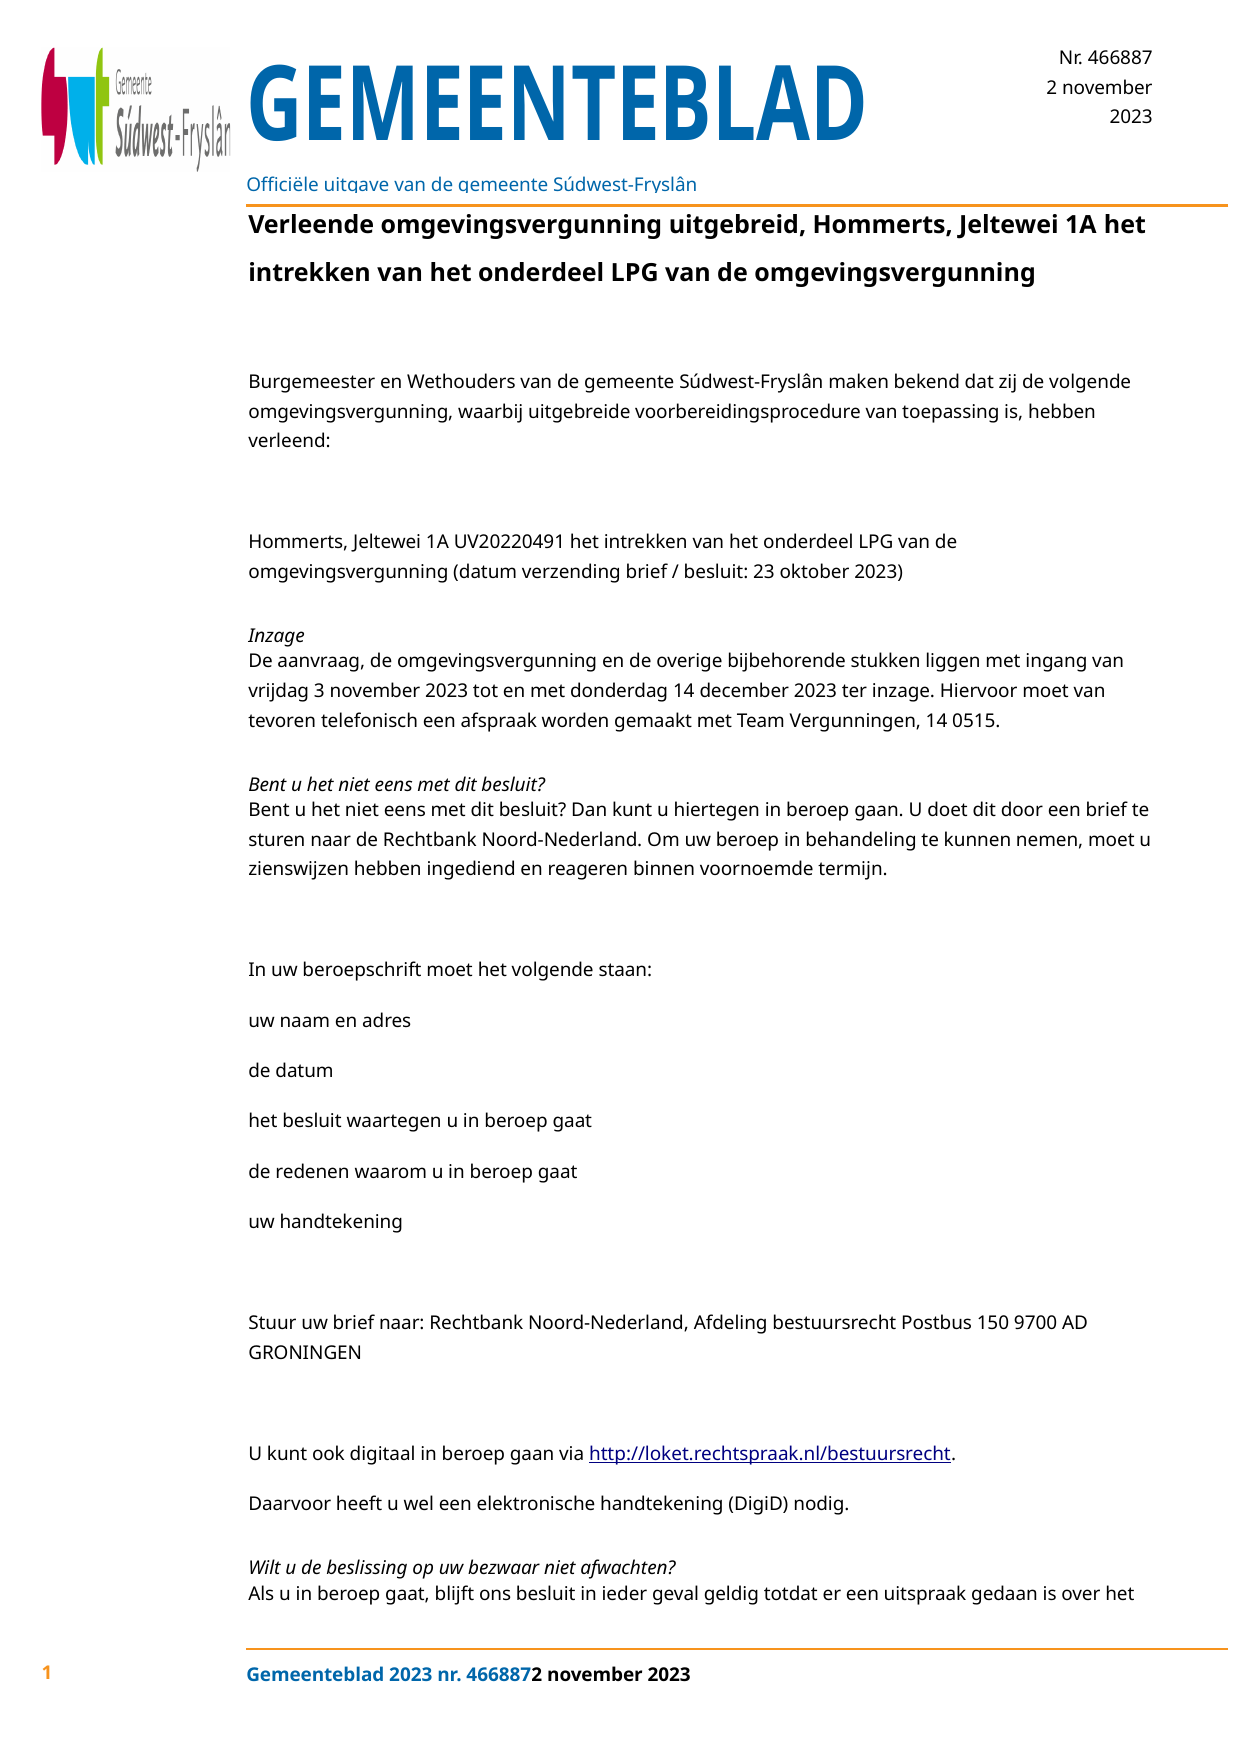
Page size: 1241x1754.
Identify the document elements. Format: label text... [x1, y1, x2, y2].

text Burgemeester en Wethouders van de gemeente Súdwest-Fryslân maken bekend dat zij de volgende omgevingsvergunning, waarbij uitgebreide voorbereidingsprocedure van toepassing is, hebben verleend: [248, 368, 1152, 453]
text uw naam en adres [248, 1007, 1152, 1033]
text In uw beroepschrift moet het volgende staan: [248, 956, 1152, 982]
text Stuur uw brief naar: Rechtbank Noord-Nederland, Afdeling bestuursrecht Postbus 150 9700 AD GRONINGEN [248, 1309, 1152, 1365]
text de redenen waarom u in beroep gaat [248, 1158, 1152, 1184]
text Hommerts, Jeltewei 1A UV20220491 het intrekken van het onderdeel LPG van de omgevingsvergunning (datum verzending brief / besluit: 23 oktober 2023) [248, 528, 1152, 584]
text Daarvoor heeft u wel een elektronische handtekening (DigiD) nodig. [248, 1490, 1152, 1516]
text het besluit waartegen u in beroep gaat [248, 1108, 1152, 1133]
picture [41, 47, 231, 172]
text Inzage [248, 622, 1152, 648]
text Bent u het niet eens met dit besluit? Dan kunt u hiertegen in beroep gaan. U doet dit door een brief te sturen naar de Rechtbank Noord-Nederland. Om uw beroep in behandeling te kunnen nemen, moet u zienswijzen hebben ingediend en reageren binnen voornoemde termijn. [248, 796, 1152, 881]
text Wilt u de beslissing op uw bezwaar niet afwachten? [248, 1554, 1152, 1580]
text Verleende omgevingsvergunning uitgebreid, Hommerts, Jeltewei 1A het intrekken van het onderdeel LPG van de omgevingsvergunning [248, 207, 1152, 288]
text Bent u het niet eens met dit besluit? [248, 771, 1152, 796]
text de datum [248, 1057, 1152, 1083]
text uw handtekening [248, 1208, 1152, 1234]
text Als u in beroep gaat, blijft ons besluit in ieder geval geldig totdat er een uitspraak gedaan is over het [248, 1580, 1152, 1606]
text U kunt ook digitaal in beroep gaan via http://loket.rechtspraak.nl/bestuursrecht. [248, 1440, 1152, 1466]
text De aanvraag, de omgevingsvergunning en de overige bijbehorende stukken liggen met ingang van vrijdag 3 november 2023 tot en met donderdag 14 december 2023 ter inzage. Hiervoor moet van tevoren telefonisch een afspraak worden gemaakt met Team Vergunningen, 14 0515. [248, 648, 1152, 732]
